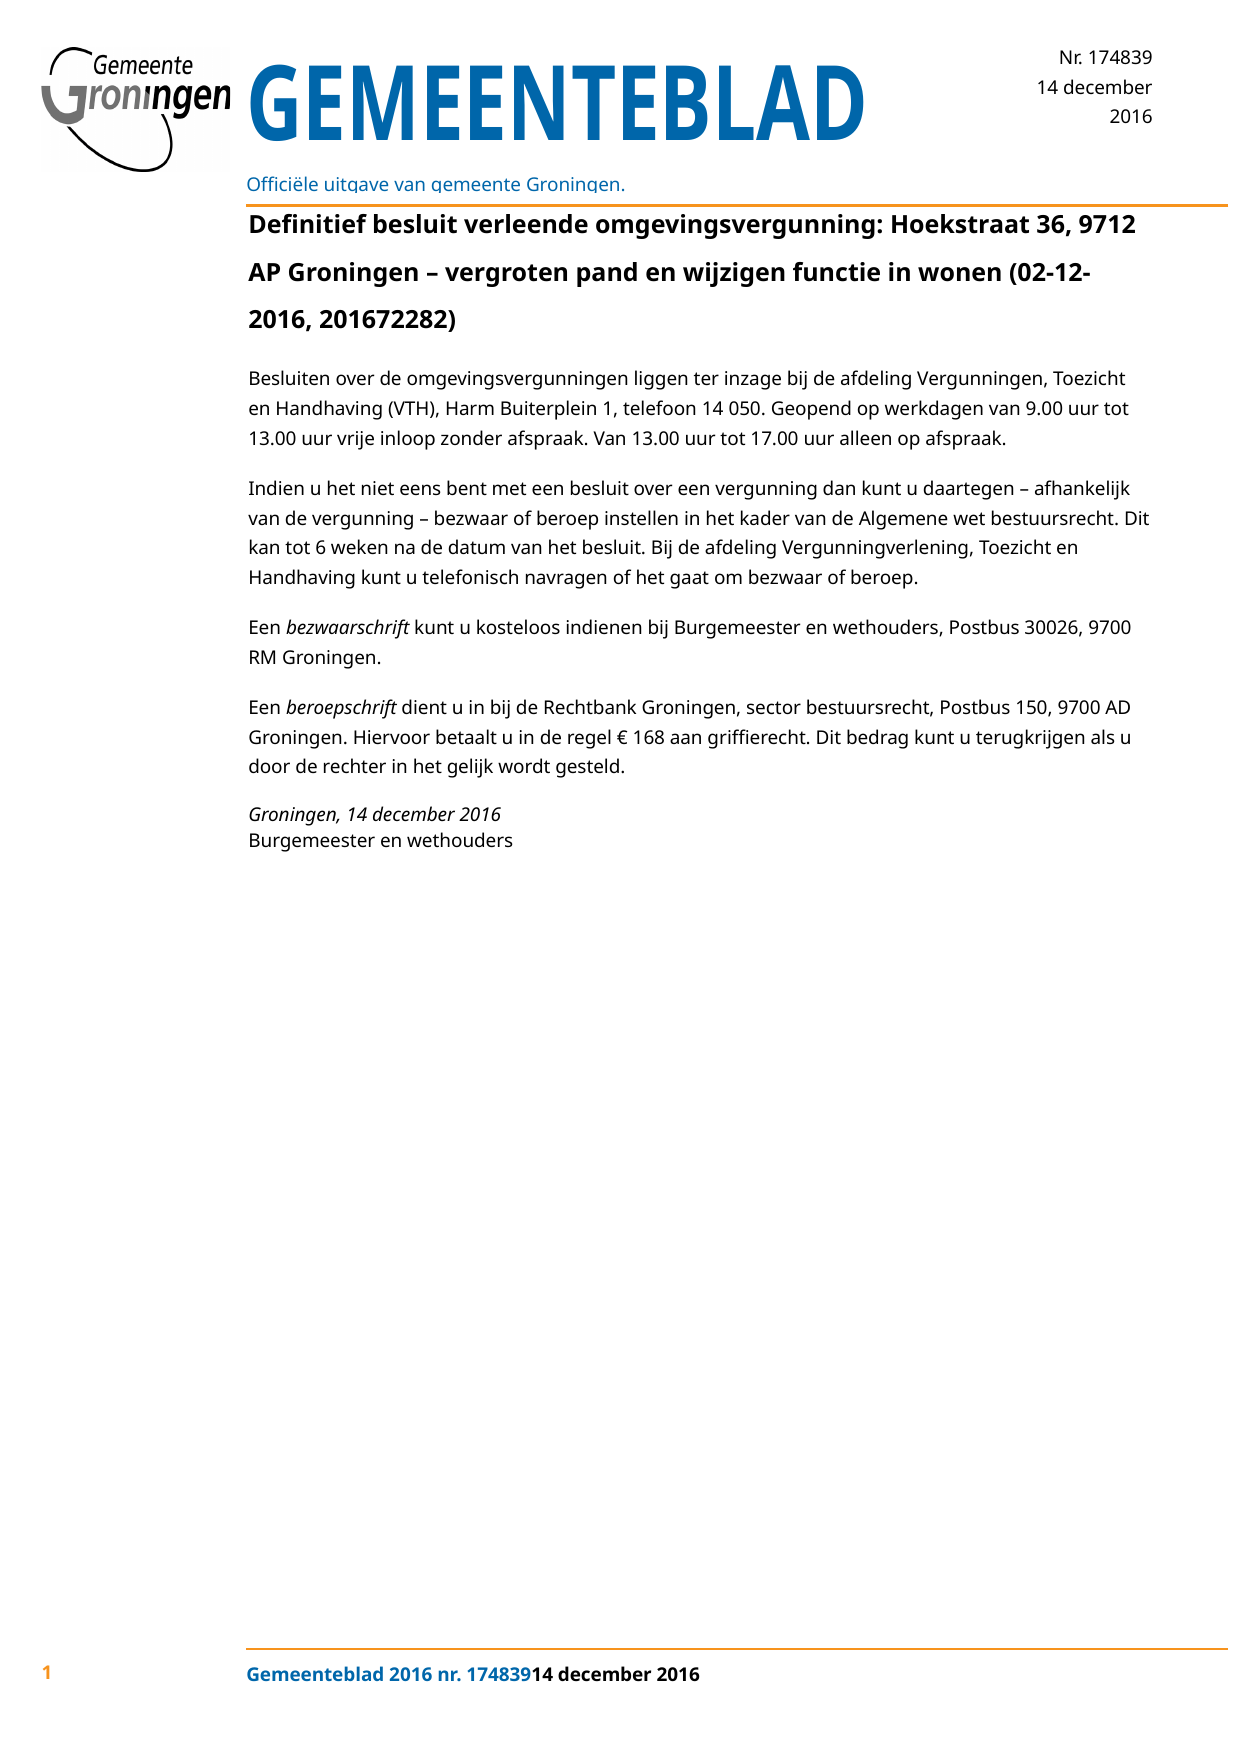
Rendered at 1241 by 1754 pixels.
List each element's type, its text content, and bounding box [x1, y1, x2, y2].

text Burgemeester en wethouders [248, 827, 1152, 853]
text Definitief besluit verleende omgevingsvergunning: Hoekstraat 36, 9712 AP Groningen – vergroten pand en wijzigen functie in wonen (02-12-2016, 201672282) [248, 207, 1152, 336]
text Groningen, 14 december 2016 [248, 801, 1152, 827]
text Een bezwaarschrift kunt u kosteloos indienen bij Burgemeester en wethouders, Postbus 30026, 9700 RM Groningen. [248, 614, 1152, 669]
text Besluiten over de omgevingsvergunningen liggen ter inzage bij de afdeling Vergunningen, Toezicht en Handhaving (VTH), Harm Buiterplein 1, telefoon 14 050. Geopend op werkdagen van 9.00 uur tot 13.00 uur vrije inloop zonder afspraak. Van 13.00 uur tot 17.00 uur alleen op afspraak. [248, 366, 1152, 450]
picture [41, 47, 231, 172]
text Indien u het niet eens bent met een besluit over een vergunning dan kunt u daartegen – afhankelijk van de vergunning – bezwaar of beroep instellen in het kader van de Algemene wet bestuursrecht. Dit kan tot 6 weken na de datum van het besluit. Bij de afdeling Vergunningverlening, Toezicht en Handhaving kunt u telefonisch navragen of het gaat om bezwaar of beroep. [248, 475, 1152, 589]
text Een beroepschrift dient u in bij de Rechtbank Groningen, sector bestuursrecht, Postbus 150, 9700 AD Groningen. Hiervoor betaalt u in de regel € 168 aan griffierecht. Dit bedrag kunt u terugkrijgen als u door de rechter in het gelijk wordt gesteld. [248, 694, 1152, 779]
